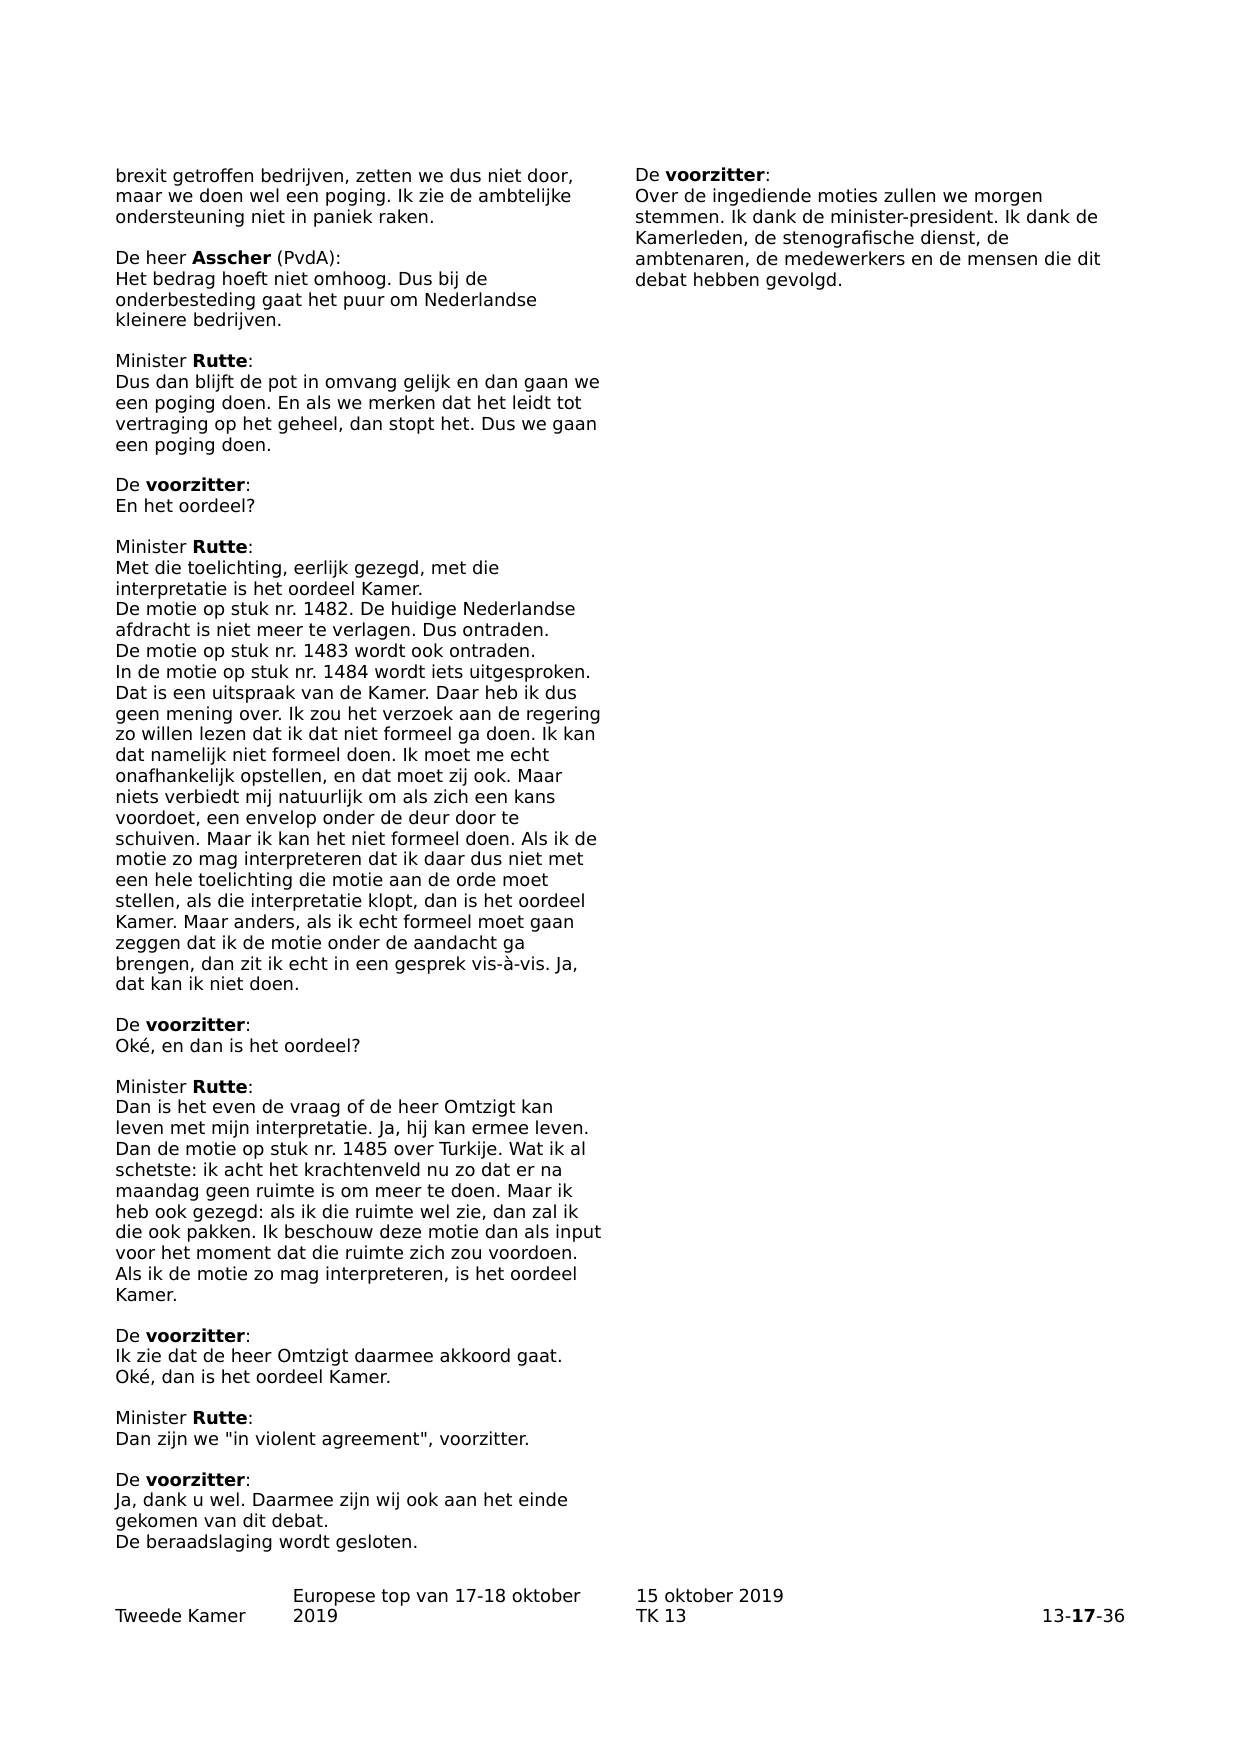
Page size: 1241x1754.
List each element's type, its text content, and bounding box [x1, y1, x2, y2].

text Met die toelichting, eerlijk gezegd, met die interpretatie is het oordeel Kamer. [115, 557, 605, 599]
text Dus dan blijft de pot in omvang gelijk en dan gaan we een poging doen. En als we merken dat het leidt tot vertraging op het geheel, dan stopt het. Dus we gaan een poging doen. [115, 372, 605, 455]
text Ik zie dat de heer Omtzigt daarmee akkoord gaat. Oké, dan is het oordeel Kamer. [115, 1346, 605, 1388]
text En het oordeel? [115, 496, 605, 517]
text Dan is het even de vraag of de heer Omtzigt kan leven met mijn interpretatie. Ja, hij kan ermee leven. [115, 1097, 605, 1139]
text De beraadslaging wordt gesloten. [115, 1532, 605, 1553]
text Het bedrag hoeft niet omhoog. Dus bij de onderbesteding gaat het puur om Nederlandse kleinere bedrijven. [115, 268, 605, 331]
text De motie op stuk nr. 1482. De huidige Nederlandse afdracht is niet meer te verlagen. Dus ontraden. [115, 599, 605, 641]
text De voorzitter: [115, 475, 605, 496]
text Dan de motie op stuk nr. 1485 over Turkije. Wat ik al schetste: ik acht het krachtenveld nu zo dat er na maandag geen ruimte is om meer te doen. Maar ik heb ook gezegd: als ik die ruimte wel zie, dan zal ik die ook pakken. Ik beschouw deze motie dan als input voor het moment dat die ruimte zich zou voordoen. Als ik de motie zo mag interpreteren, is het oordeel Kamer. [115, 1139, 605, 1306]
text De motie op stuk nr. 1483 wordt ook ontraden. [115, 641, 605, 662]
text Minister Rutte: [115, 351, 605, 372]
text De voorzitter: [115, 1326, 605, 1346]
text brexit getroffen bedrijven, zetten we dus niet door, maar we doen wel een poging. Ik zie de ambtelijke ondersteuning niet in paniek raken. [115, 165, 605, 228]
text De heer Asscher (PvdA): [115, 248, 605, 268]
text De voorzitter: [635, 165, 1125, 186]
text De voorzitter: [115, 1015, 605, 1036]
text Ja, dank u wel. Daarmee zijn wij ook aan het einde gekomen van dit debat. [115, 1490, 605, 1532]
text Dan zijn we "in violent agreement", voorzitter. [115, 1429, 605, 1449]
text Oké, en dan is het oordeel? [115, 1036, 605, 1056]
text Over de ingediende moties zullen we morgen stemmen. Ik dank de minister-president. Ik dank de Kamerleden, de stenografische dienst, de ambtenaren, de medewerkers en de mensen die dit debat hebben gevolgd. [635, 186, 1125, 290]
text De voorzitter: [115, 1469, 605, 1490]
text In de motie op stuk nr. 1484 wordt iets uitgesproken. Dat is een uitspraak van de Kamer. Daar heb ik dus geen mening over. Ik zou het verzoek aan de regering zo willen lezen dat ik dat niet formeel ga doen. Ik kan dat namelijk niet formeel doen. Ik moet me echt onafhankelijk opstellen, en dat moet zij ook. Maar niets verbiedt mij natuurlijk om als zich een kans voordoet, een envelop onder de deur door te schuiven. Maar ik kan het niet formeel doen. Als ik de motie zo mag interpreteren dat ik daar dus niet met een hele toelichting die motie aan de orde moet stellen, als die interpretatie klopt, dan is het oordeel Kamer. Maar anders, als ik echt formeel moet gaan zeggen dat ik de motie onder de aandacht ga brengen, dan zit ik echt in een gesprek vis-à-vis. Ja, dat kan ik niet doen. [115, 662, 605, 995]
text Minister Rutte: [115, 537, 605, 557]
text Minister Rutte: [115, 1408, 605, 1429]
text Minister Rutte: [115, 1076, 605, 1097]
